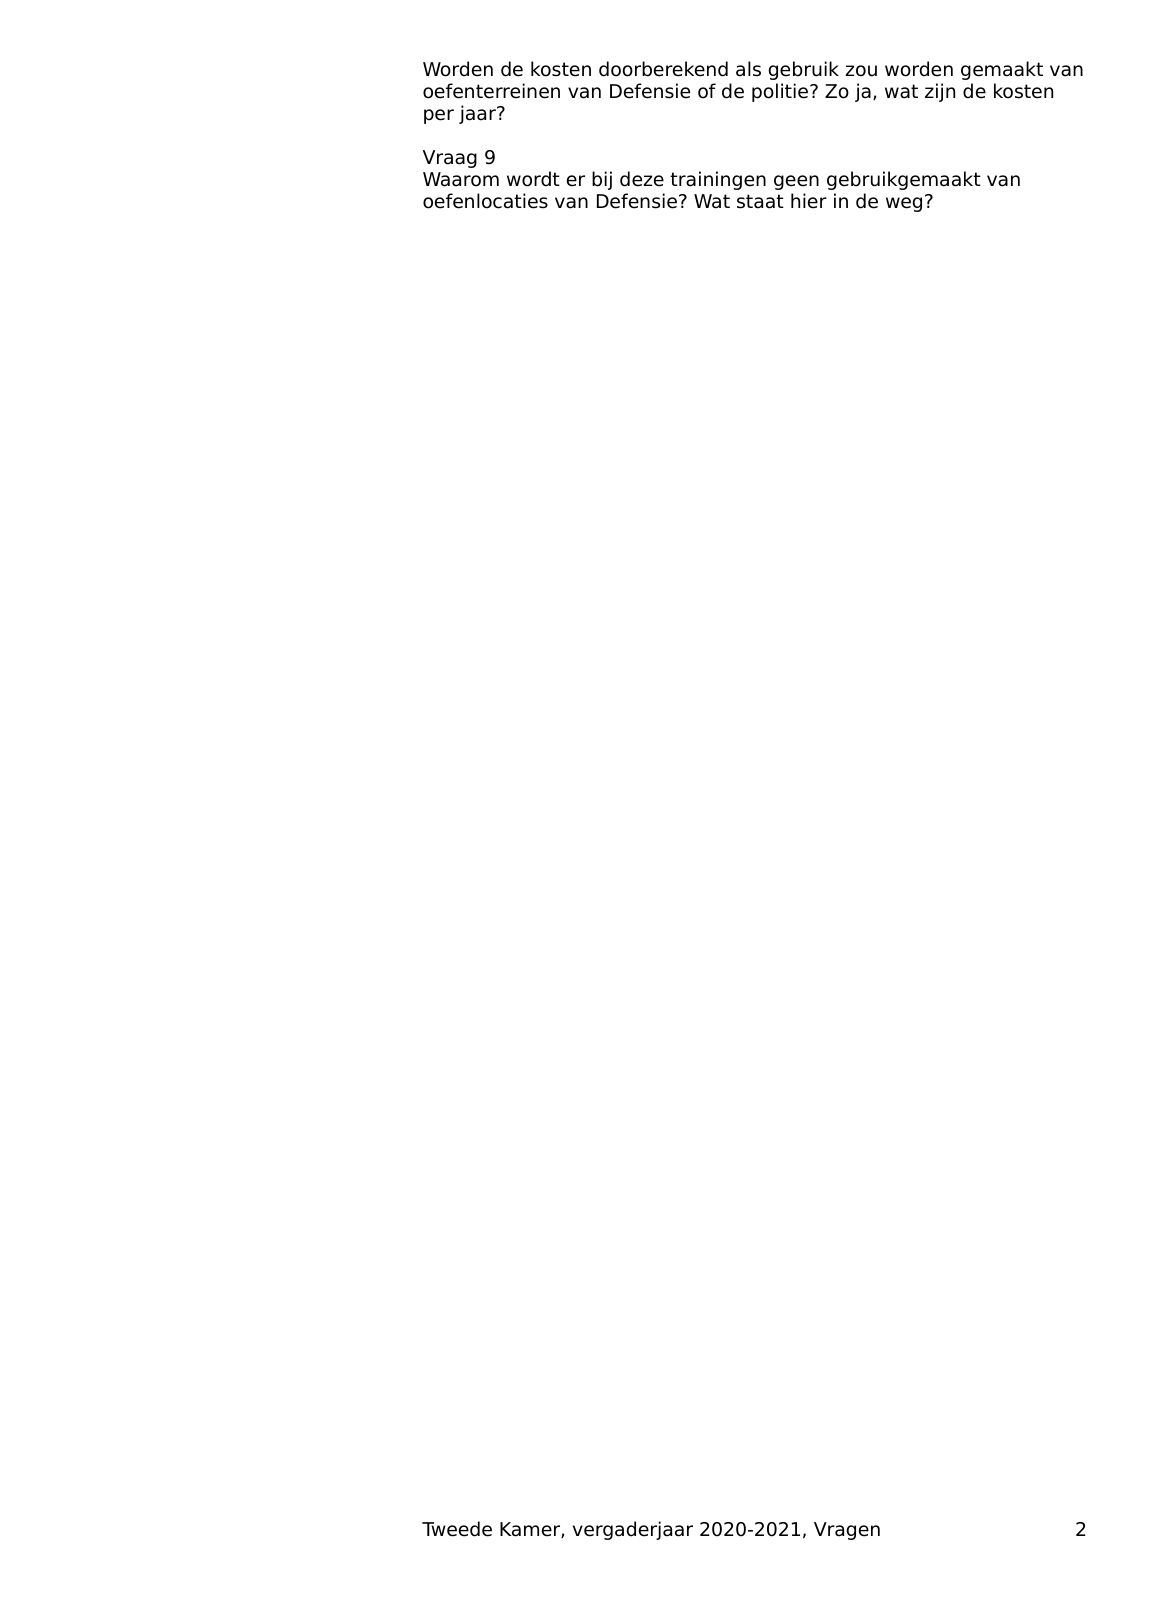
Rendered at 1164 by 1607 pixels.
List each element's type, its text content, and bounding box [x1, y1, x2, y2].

text Waarom wordt er bij deze trainingen geen gebruikgemaakt van oefenlocaties van Defensie? Wat staat hier in de weg? [422, 169, 1087, 213]
text Vraag 9 [422, 147, 1087, 169]
text Worden de kosten doorberekend als gebruik zou worden gemaakt van oefenterreinen van Defensie of de politie? Zo ja, wat zijn de kosten per jaar? [422, 59, 1087, 125]
